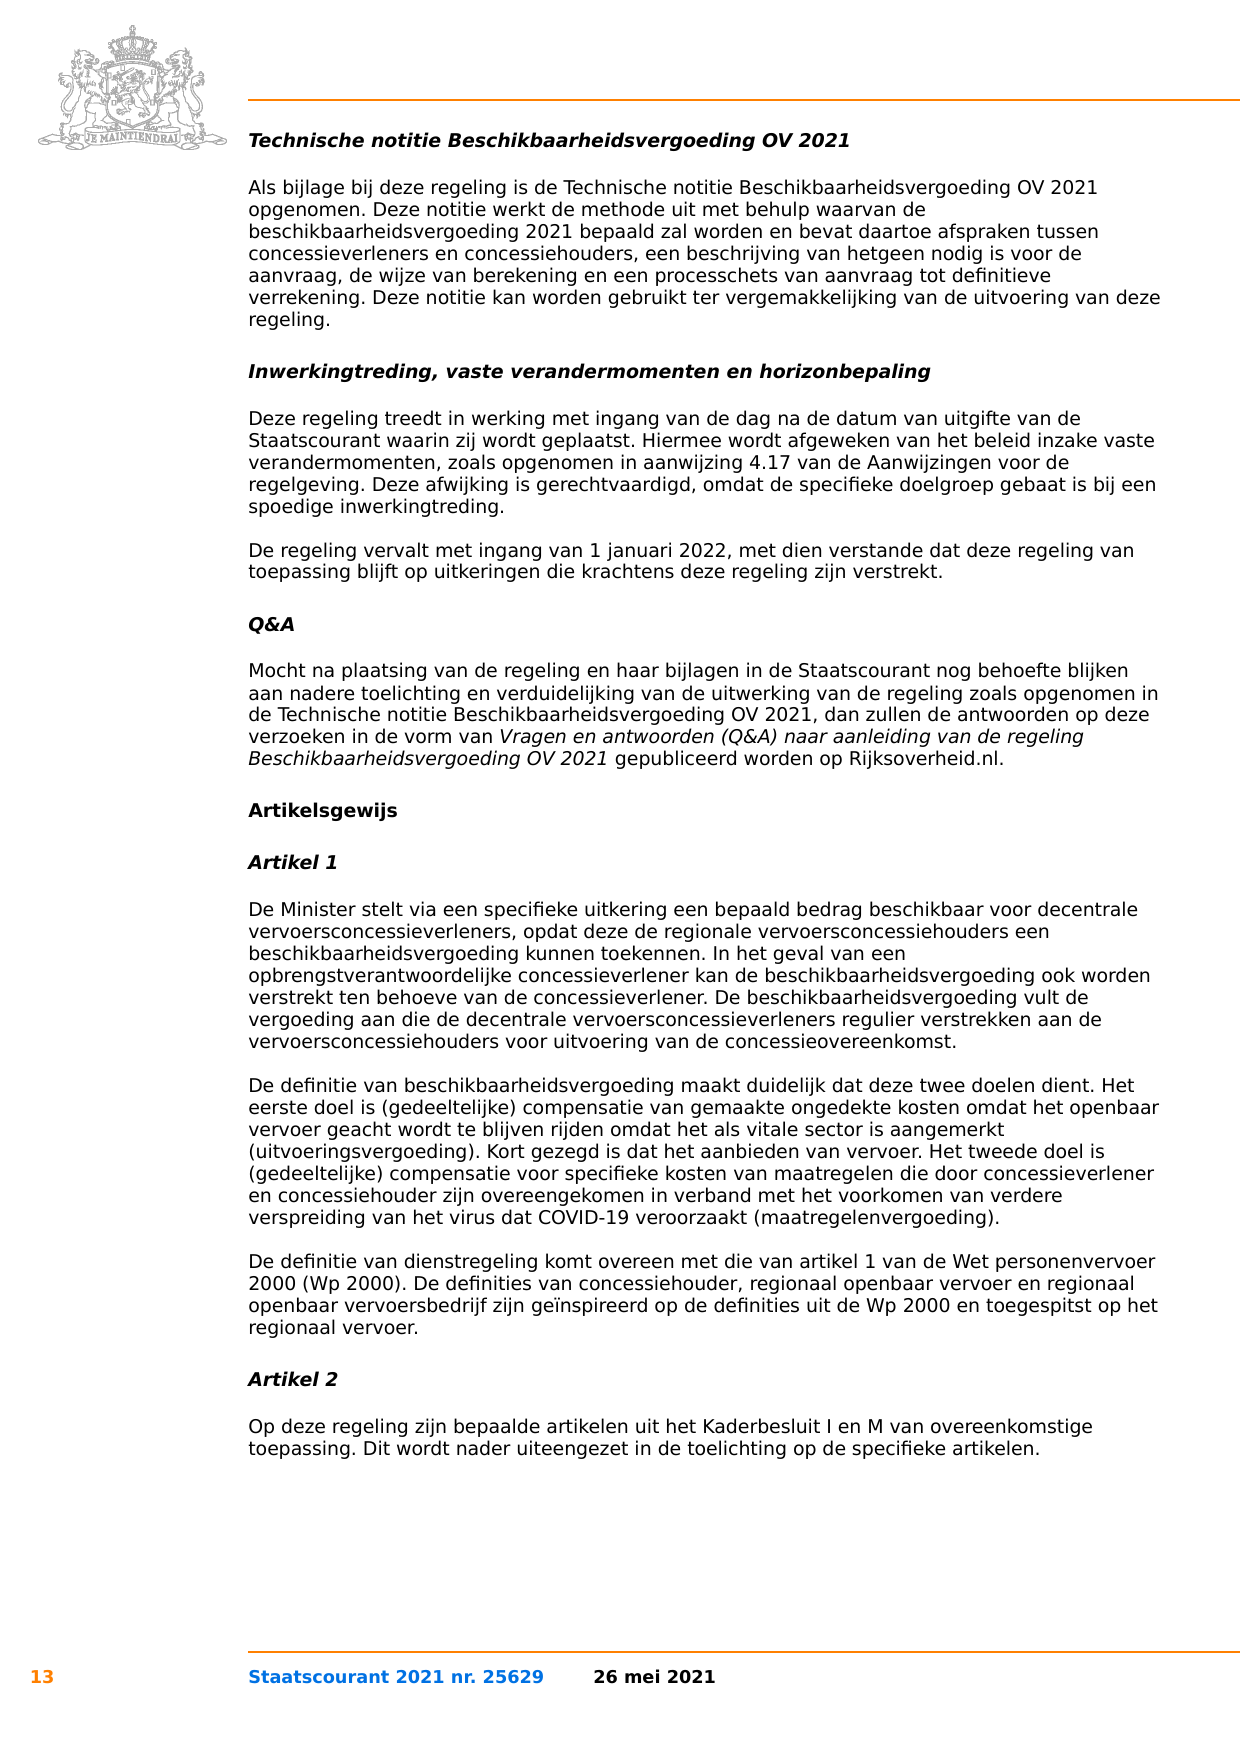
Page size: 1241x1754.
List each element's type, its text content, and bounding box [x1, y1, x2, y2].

text De Minister stelt via een specifieke uitkering een bepaald bedrag beschikbaar voor decentrale vervoersconcessieverleners, opdat deze de regionale vervoersconcessiehouders een beschikbaarheidsvergoeding kunnen toekennen. In het geval van een opbrengstverantwoordelijke concessieverlener kan de beschikbaarheidsvergoeding ook worden verstrekt ten behoeve van de concessieverlener. De beschikbaarheidsvergoeding vult de vergoeding aan die de decentrale vervoersconcessieverleners regulier verstrekken aan de vervoersconcessiehouders voor uitvoering van de concessieovereenkomst. [248, 899, 1163, 1053]
text De regeling vervalt met ingang van 1 januari 2022, met dien verstande dat deze regeling van toepassing blijft op uitkeringen die krachtens deze regeling zijn verstrekt. [248, 539, 1163, 583]
text Op deze regeling zijn bepaalde artikelen uit het Kaderbesluit I en M van overeenkomstige toepassing. Dit wordt nader uiteengezet in de toelichting op de specifieke artikelen. [248, 1416, 1163, 1459]
subtitle Q&A [248, 613, 1163, 635]
subtitle Inwerkingtreding, vaste verandermomenten en horizonbepaling [248, 361, 1163, 383]
subtitle Technische notitie Beschikbaarheidsvergoeding OV 2021 [248, 130, 1163, 152]
subtitle Artikel 1 [248, 852, 1163, 874]
text Deze regeling treedt in werking met ingang van de dag na de datum van uitgifte van de Staatscourant waarin zij wordt geplaatst. Hiermee wordt afgeweken van het beleid inzake vaste verandermomenten, zoals opgenomen in aanwijzing 4.17 van de Aanwijzingen voor de regelgeving. Deze afwijking is gerechtvaardigd, omdat de specifieke doelgroep gebaat is bij een spoedige inwerkingtreding. [248, 408, 1163, 518]
text Mocht na plaatsing van de regeling en haar bijlagen in de Staatscourant nog behoefte blijken aan nadere toelichting en verduidelijking van de uitwerking van de regeling zoals opgenomen in de Technische notitie Beschikbaarheidsvergoeding OV 2021, dan zullen de antwoorden op deze verzoeken in de vorm van Vragen en antwoorden (Q&A) naar aanleiding van de regeling Beschikbaarheidsvergoeding OV 2021 gepubliceerd worden op Rijksoverheid.nl. [248, 660, 1163, 770]
picture [38, 25, 227, 150]
subtitle Artikel 2 [248, 1369, 1163, 1391]
text De definitie van beschikbaarheidsvergoeding maakt duidelijk dat deze twee doelen dient. Het eerste doel is (gedeeltelijke) compensatie van gemaakte ongedekte kosten omdat het openbaar vervoer geacht wordt te blijven rijden omdat het als vitale sector is aangemerkt (uitvoeringsvergoeding). Kort gezegd is dat het aanbieden van vervoer. Het tweede doel is (gedeeltelijke) compensatie voor specifieke kosten van maatregelen die door concessieverlener en concessiehouder zijn overeengekomen in verband met het voorkomen van verdere verspreiding van het virus dat COVID-19 veroorzaakt (maatregelenvergoeding). [248, 1075, 1163, 1229]
text De definitie van dienstregeling komt overeen met die van artikel 1 van de Wet personenvervoer 2000 (Wp 2000). De definities van concessiehouder, regionaal openbaar vervoer en regionaal openbaar vervoersbedrijf zijn geïnspireerd op de definities uit de Wp 2000 en toegespitst op het regionaal vervoer. [248, 1251, 1163, 1339]
text Als bijlage bij deze regeling is de Technische notitie Beschikbaarheidsvergoeding OV 2021 opgenomen. Deze notitie werkt de methode uit met behulp waarvan de beschikbaarheidsvergoeding 2021 bepaald zal worden en bevat daartoe afspraken tussen concessieverleners en concessiehouders, een beschrijving van hetgeen nodig is voor de aanvraag, de wijze van berekening en een processchets van aanvraag tot definitieve verrekening. Deze notitie kan worden gebruikt ter vergemakkelijking van de uitvoering van deze regeling. [248, 177, 1163, 331]
subtitle Artikelsgewijs [248, 800, 1163, 822]
